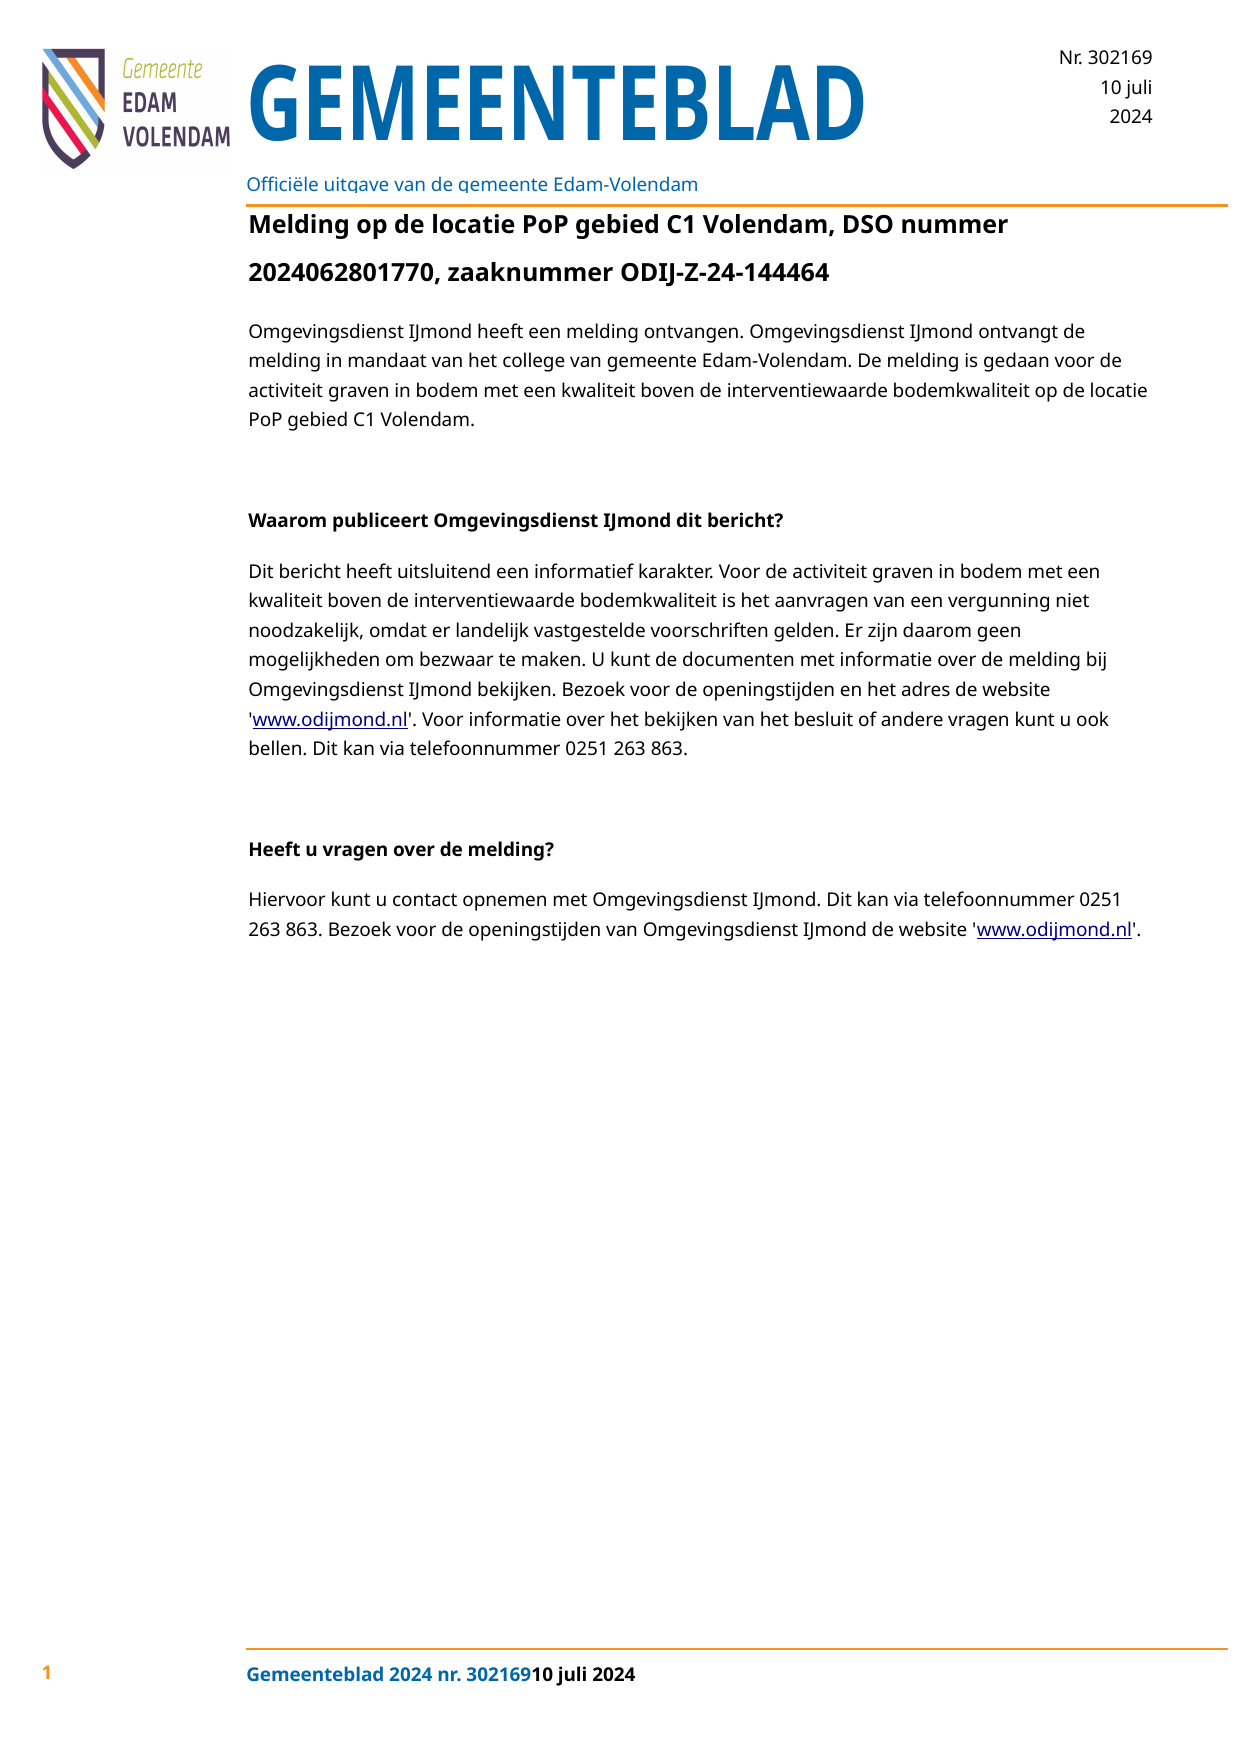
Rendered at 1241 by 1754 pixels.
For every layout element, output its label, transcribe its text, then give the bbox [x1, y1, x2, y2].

picture [41, 47, 231, 172]
text Heeft u vragen over de melding? [248, 836, 1152, 862]
text Waarom publiceert Omgevingsdienst IJmond dit bericht? [248, 507, 1152, 533]
text Melding op de locatie PoP gebied C1 Volendam, DSO nummer 2024062801770, zaaknummer ODIJ-Z-24-144464 [248, 207, 1152, 288]
text Dit bericht heeft uitsluitend een informatief karakter. Voor de activiteit graven in bodem met een kwaliteit boven de interventiewaarde bodemkwaliteit is het aanvragen van een vergunning niet noodzakelijk, omdat er landelijk vastgestelde voorschriften gelden. Er zijn daarom geen mogelijkheden om bezwaar te maken. U kunt de documenten met informatie over de melding bij Omgevingsdienst IJmond bekijken. Bezoek voor de openingstijden en het adres de website 'www.odijmond.nl'. Voor informatie over het bekijken van het besluit of andere vragen kunt u ook bellen. Dit kan via telefoonnummer 0251 263 863. [248, 558, 1152, 761]
text Omgevingsdienst IJmond heeft een melding ontvangen. Omgevingsdienst IJmond ontvangt de melding in mandaat van het college van gemeente Edam-Volendam. De melding is gedaan voor de activiteit graven in bodem met een kwaliteit boven de interventiewaarde bodemkwaliteit op de locatie PoP gebied C1 Volendam. [248, 318, 1152, 432]
text Hiervoor kunt u contact opnemen met Omgevingsdienst IJmond. Dit kan via telefoonnummer 0251 263 863. Bezoek voor de openingstijden van Omgevingsdienst IJmond de website 'www.odijmond.nl'. [248, 887, 1152, 942]
